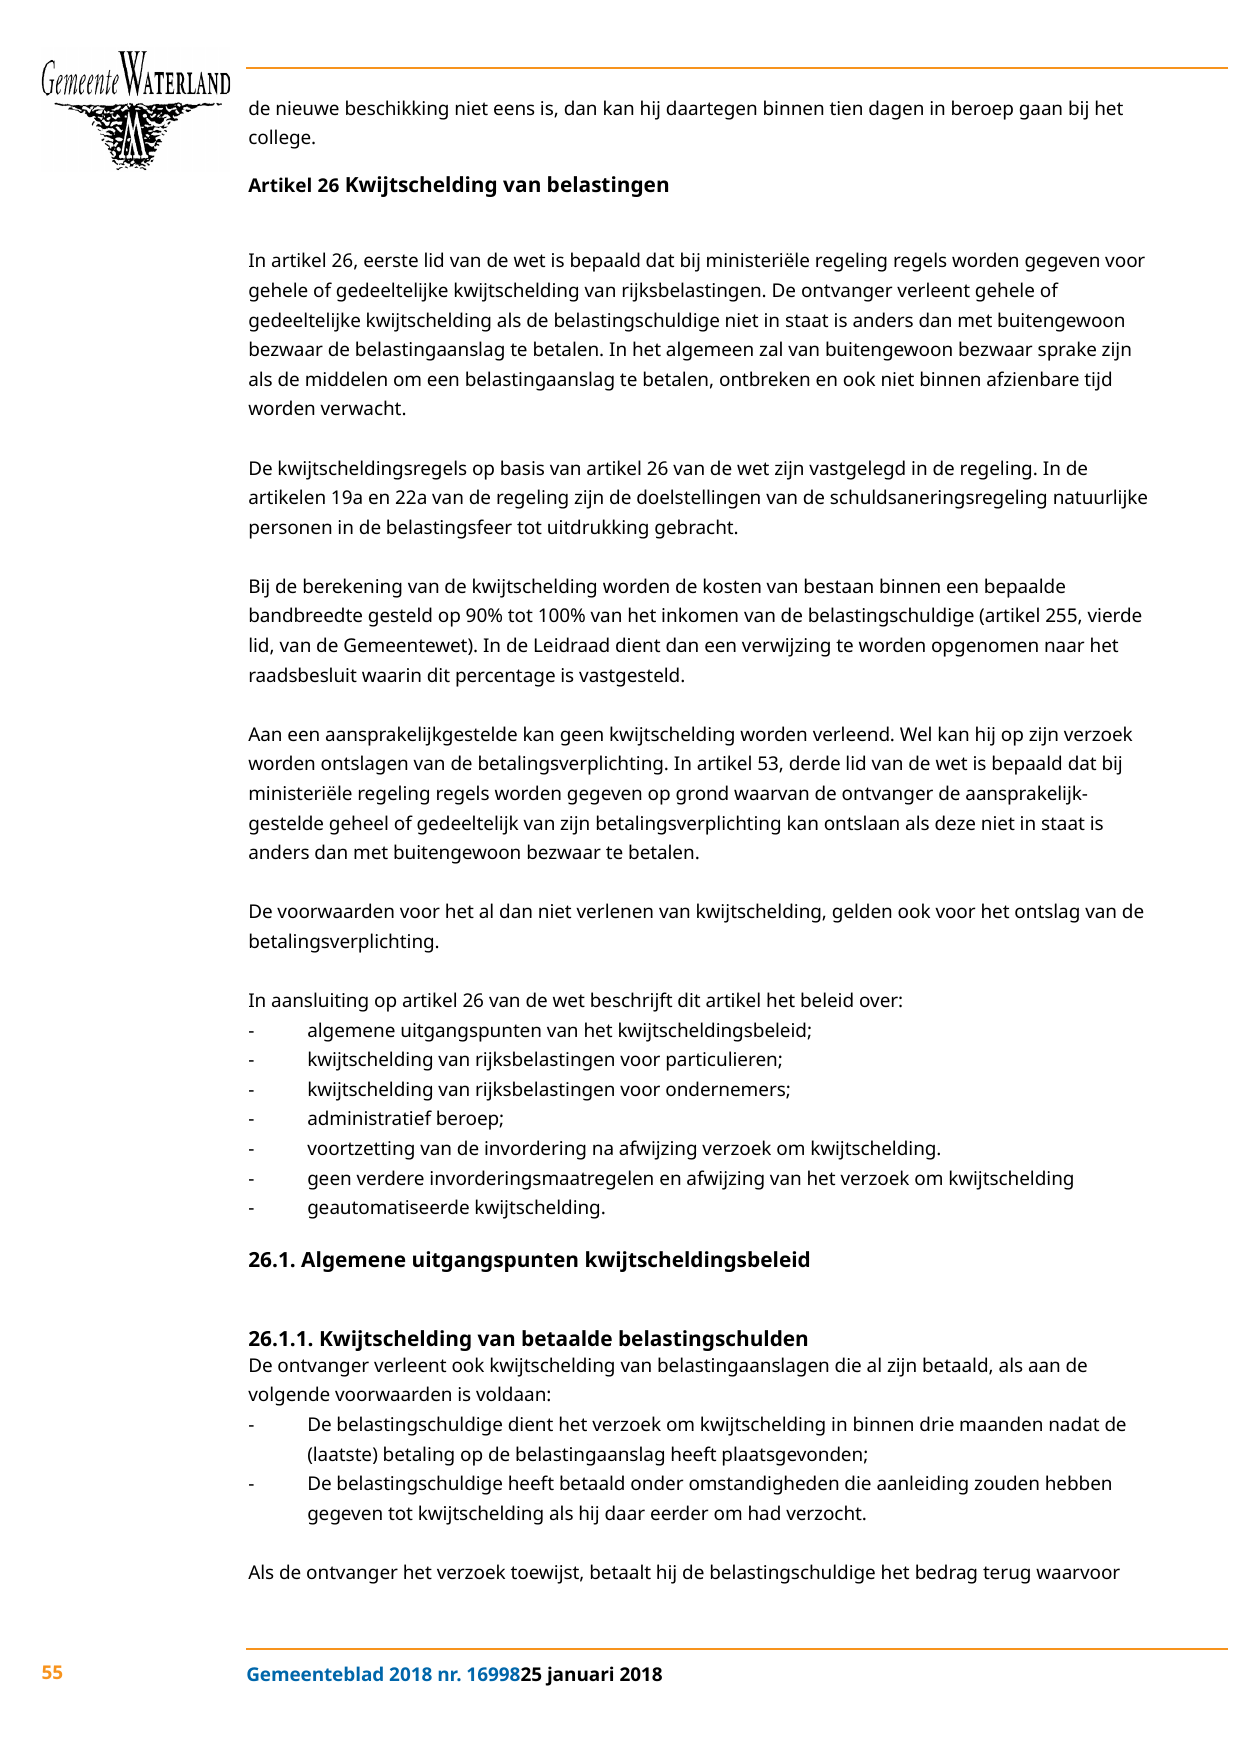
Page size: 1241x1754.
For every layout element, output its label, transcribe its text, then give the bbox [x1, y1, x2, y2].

list voortzetting van de invordering na afwijzing verzoek om kwijtschelding. [248, 1135, 1152, 1161]
list geen verdere invorderingsmaatregelen en afwijzing van het verzoek om kwijtschelding [248, 1165, 1152, 1191]
list geautomatiseerde kwijtschelding. [248, 1194, 1152, 1220]
list kwijtschelding van rijksbelastingen voor particulieren; [248, 1046, 1152, 1072]
text 26.1.1. Kwijtschelding van betaalde belastingschulden [248, 1324, 1152, 1352]
text Als de ontvanger het verzoek toewijst, betaalt hij de belastingschuldige het bedrag terug waarvoor [248, 1559, 1152, 1585]
text De kwijtscheldingsregels op basis van artikel 26 van de wet zijn vastgelegd in de regeling. In de artikelen 19a en 22a van de regeling zijn de doelstellingen van de schuldsaneringsregeling natuurlijke personen in de belastingsfeer tot uitdrukking gebracht. [248, 455, 1152, 540]
list algemene uitgangspunten van het kwijtscheldingsbeleid; [248, 1017, 1152, 1043]
text 26.1. Algemene uitgangspunten kwijtscheldingsbeleid [248, 1245, 1152, 1273]
picture [41, 47, 231, 172]
list De belastingschuldige heeft betaald onder omstandigheden die aanleiding zouden hebben gegeven tot kwijtschelding als hij daar eerder om had verzocht. [248, 1470, 1152, 1526]
list administratief beroep; [248, 1106, 1152, 1131]
text De ontvanger verleent ook kwijtschelding van belastingaanslagen die al zijn betaald, als aan de volgende voorwaarden is voldaan: [248, 1352, 1152, 1407]
text In artikel 26, eerste lid van de wet is bepaald dat bij ministeriële regeling regels worden gegeven voor gehele of gedeeltelijke kwijtschelding van rijksbelastingen. De ontvanger verleent gehele of gedeeltelijke kwijtschelding als de belastingschuldige niet in staat is anders dan met buitengewoon bezwaar de belastingaanslag te betalen. In het algemeen zal van buitengewoon bezwaar sprake zijn als de middelen om een belastingaanslag te betalen, ontbreken en ook niet binnen afzienbare tijd worden verwacht. [248, 248, 1152, 421]
list De belastingschuldige dient het verzoek om kwijtschelding in binnen drie maanden nadat de (laatste) betaling op de belastingaanslag heeft plaatsgevonden; [248, 1411, 1152, 1467]
list kwijtschelding van rijksbelastingen voor ondernemers; [248, 1076, 1152, 1102]
text Aan een aansprakelijkgestelde kan geen kwijtschelding worden verleend. Wel kan hij op zijn verzoek worden ontslagen van de betalingsverplichting. In artikel 53, derde lid van de wet is bepaald dat bij ministeriële regeling regels worden gegeven op grond waarvan de ontvanger de aansprakelijk-gestelde geheel of gedeeltelijk van zijn betalingsverplichting kan ontslaan als deze niet in staat is anders dan met buitengewoon bezwaar te betalen. [248, 721, 1152, 865]
text Bij de berekening van de kwijtschelding worden de kosten van bestaan binnen een bepaalde bandbreedte gesteld op 90% tot 100% van het inkomen van de belastingschuldige (artikel 255, vierde lid, van de Gemeentewet). In de Leidraad dient dan een verwijzing te worden opgenomen naar het raadsbesluit waarin dit percentage is vastgesteld. [248, 573, 1152, 688]
text de nieuwe beschikking niet eens is, dan kan hij daartegen binnen tien dagen in beroep gaan bij het college. [248, 95, 1152, 150]
text Artikel 26 Kwijtschelding van belastingen [248, 170, 1152, 198]
text In aansluiting op artikel 26 van de wet beschrijft dit artikel het beleid over: [248, 987, 1152, 1013]
text De voorwaarden voor het al dan niet verlenen van kwijtschelding, gelden ook voor het ontslag van de betalingsverplichting. [248, 898, 1152, 954]
